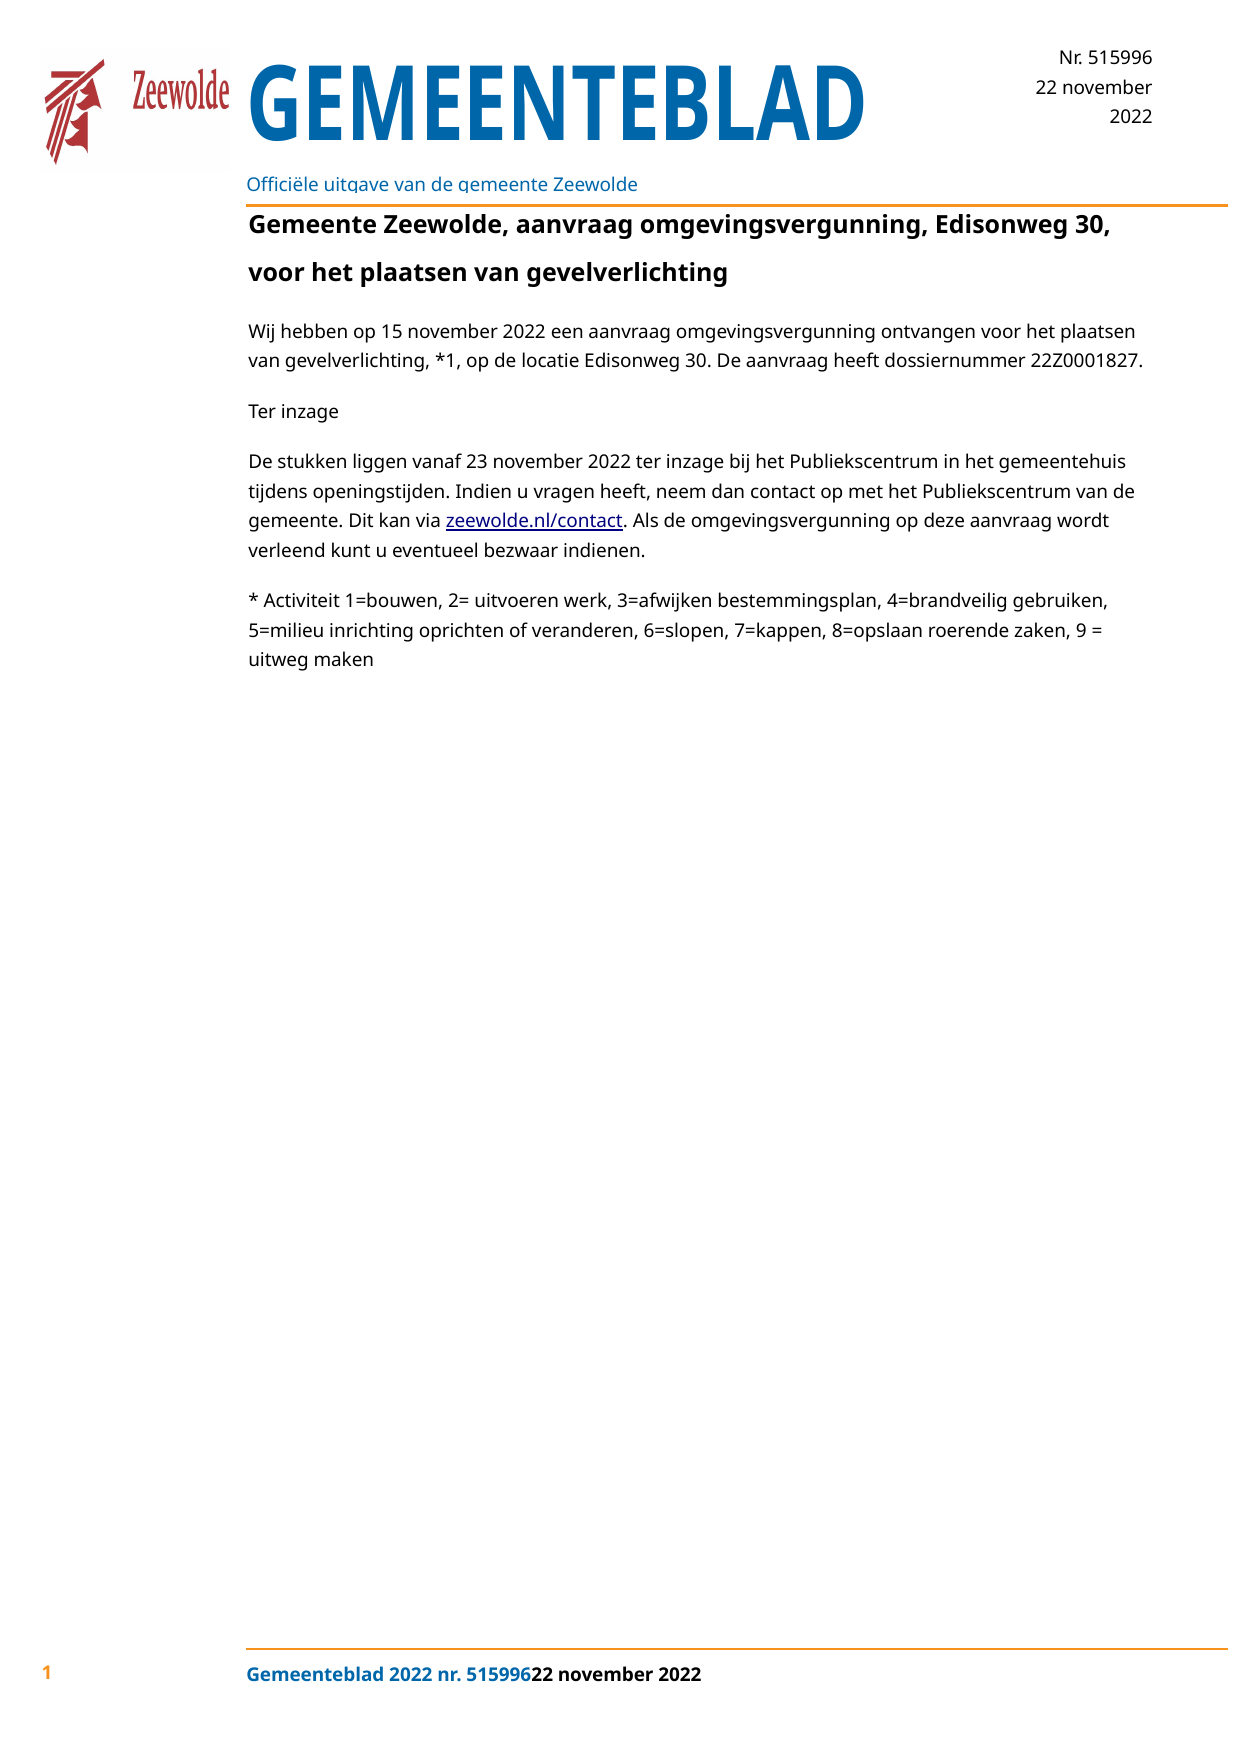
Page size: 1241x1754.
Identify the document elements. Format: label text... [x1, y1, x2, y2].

text Gemeente Zeewolde, aanvraag omgevingsvergunning, Edisonweg 30, voor het plaatsen van gevelverlichting [248, 207, 1152, 288]
picture [41, 47, 231, 172]
text Ter inzage [248, 398, 1152, 424]
text Wij hebben op 15 november 2022 een aanvraag omgevingsvergunning ontvangen voor het plaatsen van gevelverlichting, *1, op de locatie Edisonweg 30. De aanvraag heeft dossiernummer 22Z0001827. [248, 318, 1152, 373]
text De stukken liggen vanaf 23 november 2022 ter inzage bij het Publiekscentrum in het gemeentehuis tijdens openingstijden. Indien u vragen heeft, neem dan contact op met het Publiekscentrum van de gemeente. Dit kan via zeewolde.nl/contact. Als de omgevingsvergunning op deze aanvraag wordt verleend kunt u eventueel bezwaar indienen. [248, 448, 1152, 563]
text * Activiteit 1=bouwen, 2= uitvoeren werk, 3=afwijken bestemmingsplan, 4=brandveilig gebruiken, 5=milieu inrichting oprichten of veranderen, 6=slopen, 7=kappen, 8=opslaan roerende zaken, 9 = uitweg maken [248, 587, 1152, 672]
